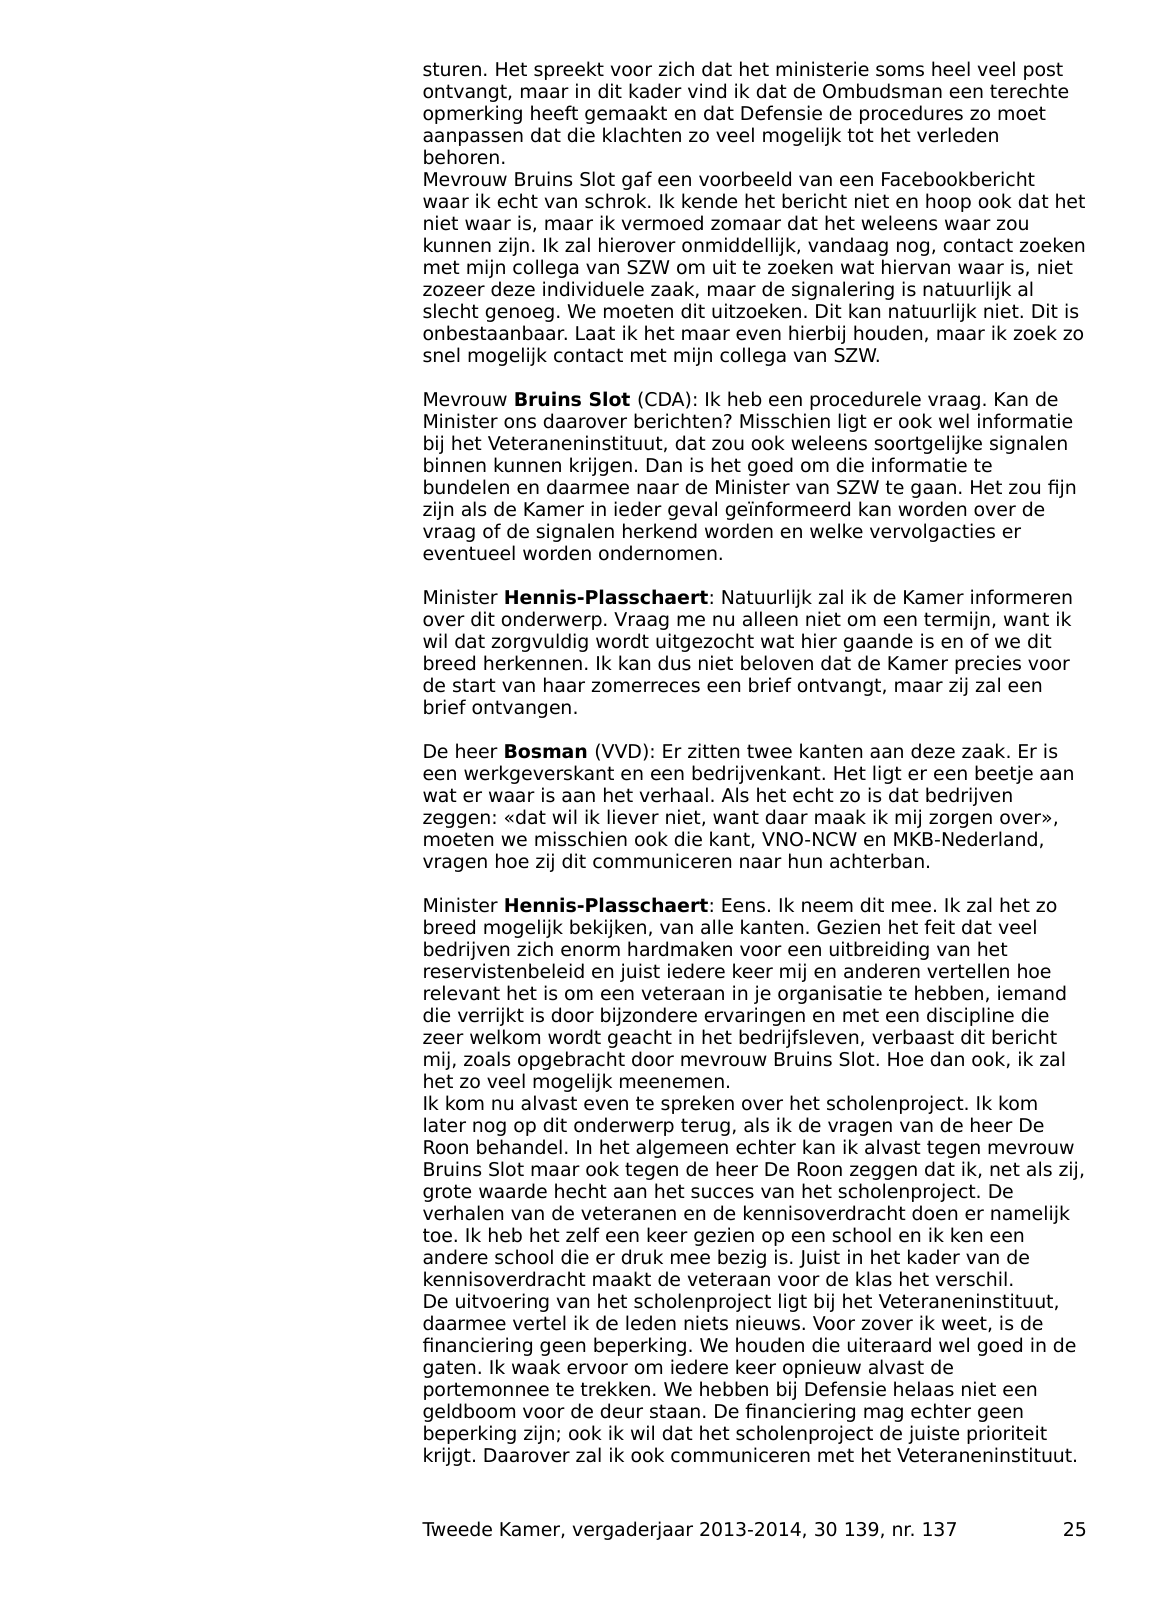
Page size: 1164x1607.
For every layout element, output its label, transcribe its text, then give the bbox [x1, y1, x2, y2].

text Ik kom nu alvast even te spreken over het scholenproject. Ik kom later nog op dit onderwerp terug, als ik de vragen van de heer De Roon behandel. In het algemeen echter kan ik alvast tegen mevrouw Bruins Slot maar ook tegen de heer De Roon zeggen dat ik, net als zij, grote waarde hecht aan het succes van het scholenproject. De verhalen van de veteranen en de kennisoverdracht doen er namelijk toe. Ik heb het zelf een keer gezien op een school en ik ken een andere school die er druk mee bezig is. Juist in het kader van de kennisoverdracht maakt de veteraan voor de klas het verschil. [422, 1093, 1087, 1291]
text Mevrouw Bruins Slot gaf een voorbeeld van een Facebookbericht waar ik echt van schrok. Ik kende het bericht niet en hoop ook dat het niet waar is, maar ik vermoed zomaar dat het weleens waar zou kunnen zijn. Ik zal hierover onmiddellijk, vandaag nog, contact zoeken met mijn collega van SZW om uit te zoeken wat hiervan waar is, niet zozeer deze individuele zaak, maar de signalering is natuurlijk al slecht genoeg. We moeten dit uitzoeken. Dit kan natuurlijk niet. Dit is onbestaanbaar. Laat ik het maar even hierbij houden, maar ik zoek zo snel mogelijk contact met mijn collega van SZW. [422, 169, 1087, 367]
text Minister Hennis-Plasschaert: Eens. Ik neem dit mee. Ik zal het zo breed mogelijk bekijken, van alle kanten. Gezien het feit dat veel bedrijven zich enorm hardmaken voor een uitbreiding van het reservistenbeleid en juist iedere keer mij en anderen vertellen hoe relevant het is om een veteraan in je organisatie te hebben, iemand die verrijkt is door bijzondere ervaringen en met een discipline die zeer welkom wordt geacht in het bedrijfsleven, verbaast dit bericht mij, zoals opgebracht door mevrouw Bruins Slot. Hoe dan ook, ik zal het zo veel mogelijk meenemen. [422, 895, 1087, 1093]
text Minister Hennis-Plasschaert: Natuurlijk zal ik de Kamer informeren over dit onderwerp. Vraag me nu alleen niet om een termijn, want ik wil dat zorgvuldig wordt uitgezocht wat hier gaande is en of we dit breed herkennen. Ik kan dus niet beloven dat de Kamer precies voor de start van haar zomerreces een brief ontvangt, maar zij zal een brief ontvangen. [422, 587, 1087, 719]
text sturen. Het spreekt voor zich dat het ministerie soms heel veel post ontvangt, maar in dit kader vind ik dat de Ombudsman een terechte opmerking heeft gemaakt en dat Defensie de procedures zo moet aanpassen dat die klachten zo veel mogelijk tot het verleden behoren. [422, 59, 1087, 169]
text De heer Bosman (VVD): Er zitten twee kanten aan deze zaak. Er is een werkgeverskant en een bedrijvenkant. Het ligt er een beetje aan wat er waar is aan het verhaal. Als het echt zo is dat bedrijven zeggen: «dat wil ik liever niet, want daar maak ik mij zorgen over», moeten we misschien ook die kant, VNO-NCW en MKB-Nederland, vragen hoe zij dit communiceren naar hun achterban. [422, 741, 1087, 873]
text De uitvoering van het scholenproject ligt bij het Veteraneninstituut, daarmee vertel ik de leden niets nieuws. Voor zover ik weet, is de financiering geen beperking. We houden die uiteraard wel goed in de gaten. Ik waak ervoor om iedere keer opnieuw alvast de portemonnee te trekken. We hebben bij Defensie helaas niet een geldboom voor de deur staan. De financiering mag echter geen beperking zijn; ook ik wil dat het scholenproject de juiste prioriteit krijgt. Daarover zal ik ook communiceren met het Veteraneninstituut. [422, 1291, 1087, 1467]
text Mevrouw Bruins Slot (CDA): Ik heb een procedurele vraag. Kan de Minister ons daarover berichten? Misschien ligt er ook wel informatie bij het Veteraneninstituut, dat zou ook weleens soortgelijke signalen binnen kunnen krijgen. Dan is het goed om die informatie te bundelen en daarmee naar de Minister van SZW te gaan. Het zou fijn zijn als de Kamer in ieder geval geïnformeerd kan worden over de vraag of de signalen herkend worden en welke vervolgacties er eventueel worden ondernomen. [422, 389, 1087, 565]
